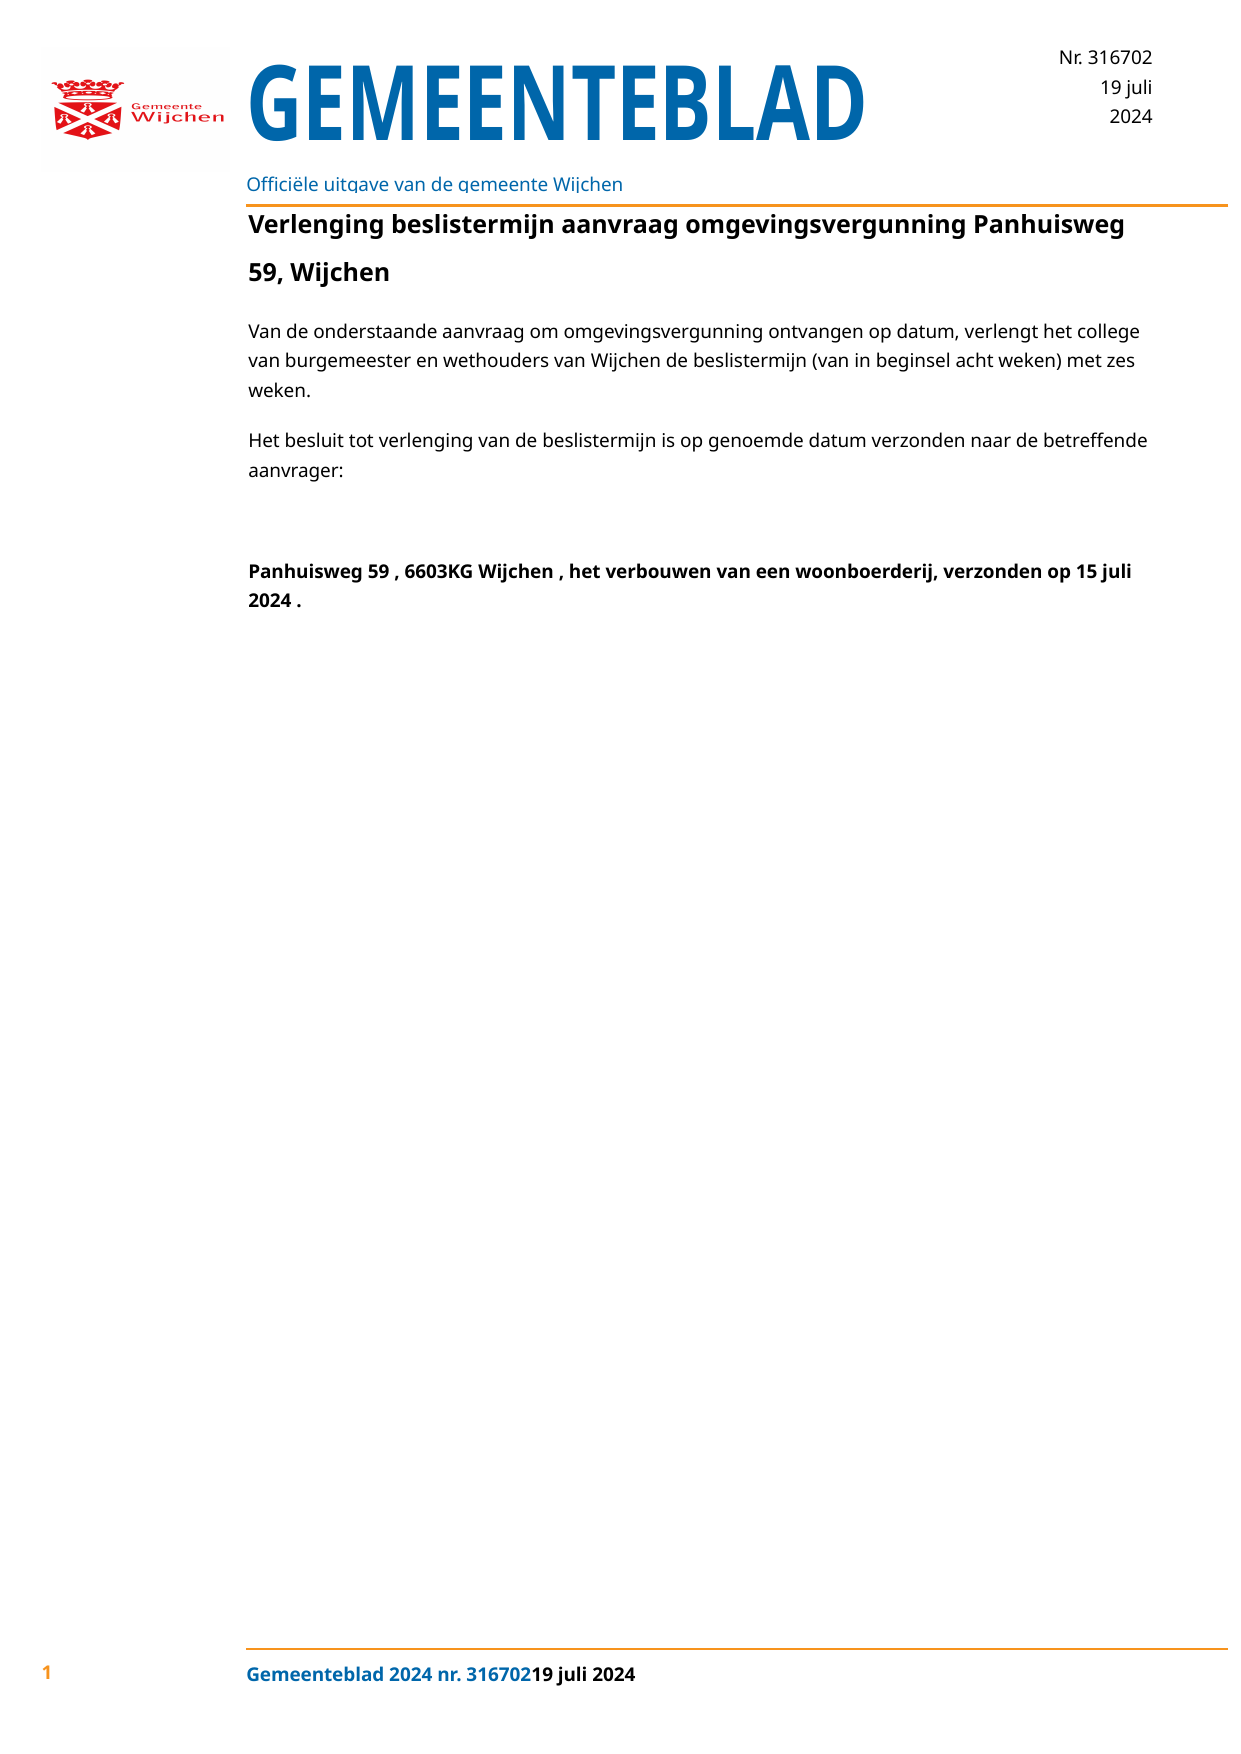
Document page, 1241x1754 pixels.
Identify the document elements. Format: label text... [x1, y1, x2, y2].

text Verlenging beslistermijn aanvraag omgevingsvergunning Panhuisweg 59, Wijchen [248, 207, 1152, 288]
text Van de onderstaande aanvraag om omgevingsvergunning ontvangen op datum, verlengt het college van burgemeester en wethouders van Wijchen de beslistermijn (van in beginsel acht weken) met zes weken. [248, 318, 1152, 403]
text Panhuisweg 59 , 6603KG Wijchen , het verbouwen van een woonboerderij, verzonden op 15 juli 2024 . [248, 558, 1152, 613]
picture [41, 47, 231, 172]
text Het besluit tot verlenging van de beslistermijn is op genoemde datum verzonden naar de betreffende aanvrager: [248, 427, 1152, 483]
